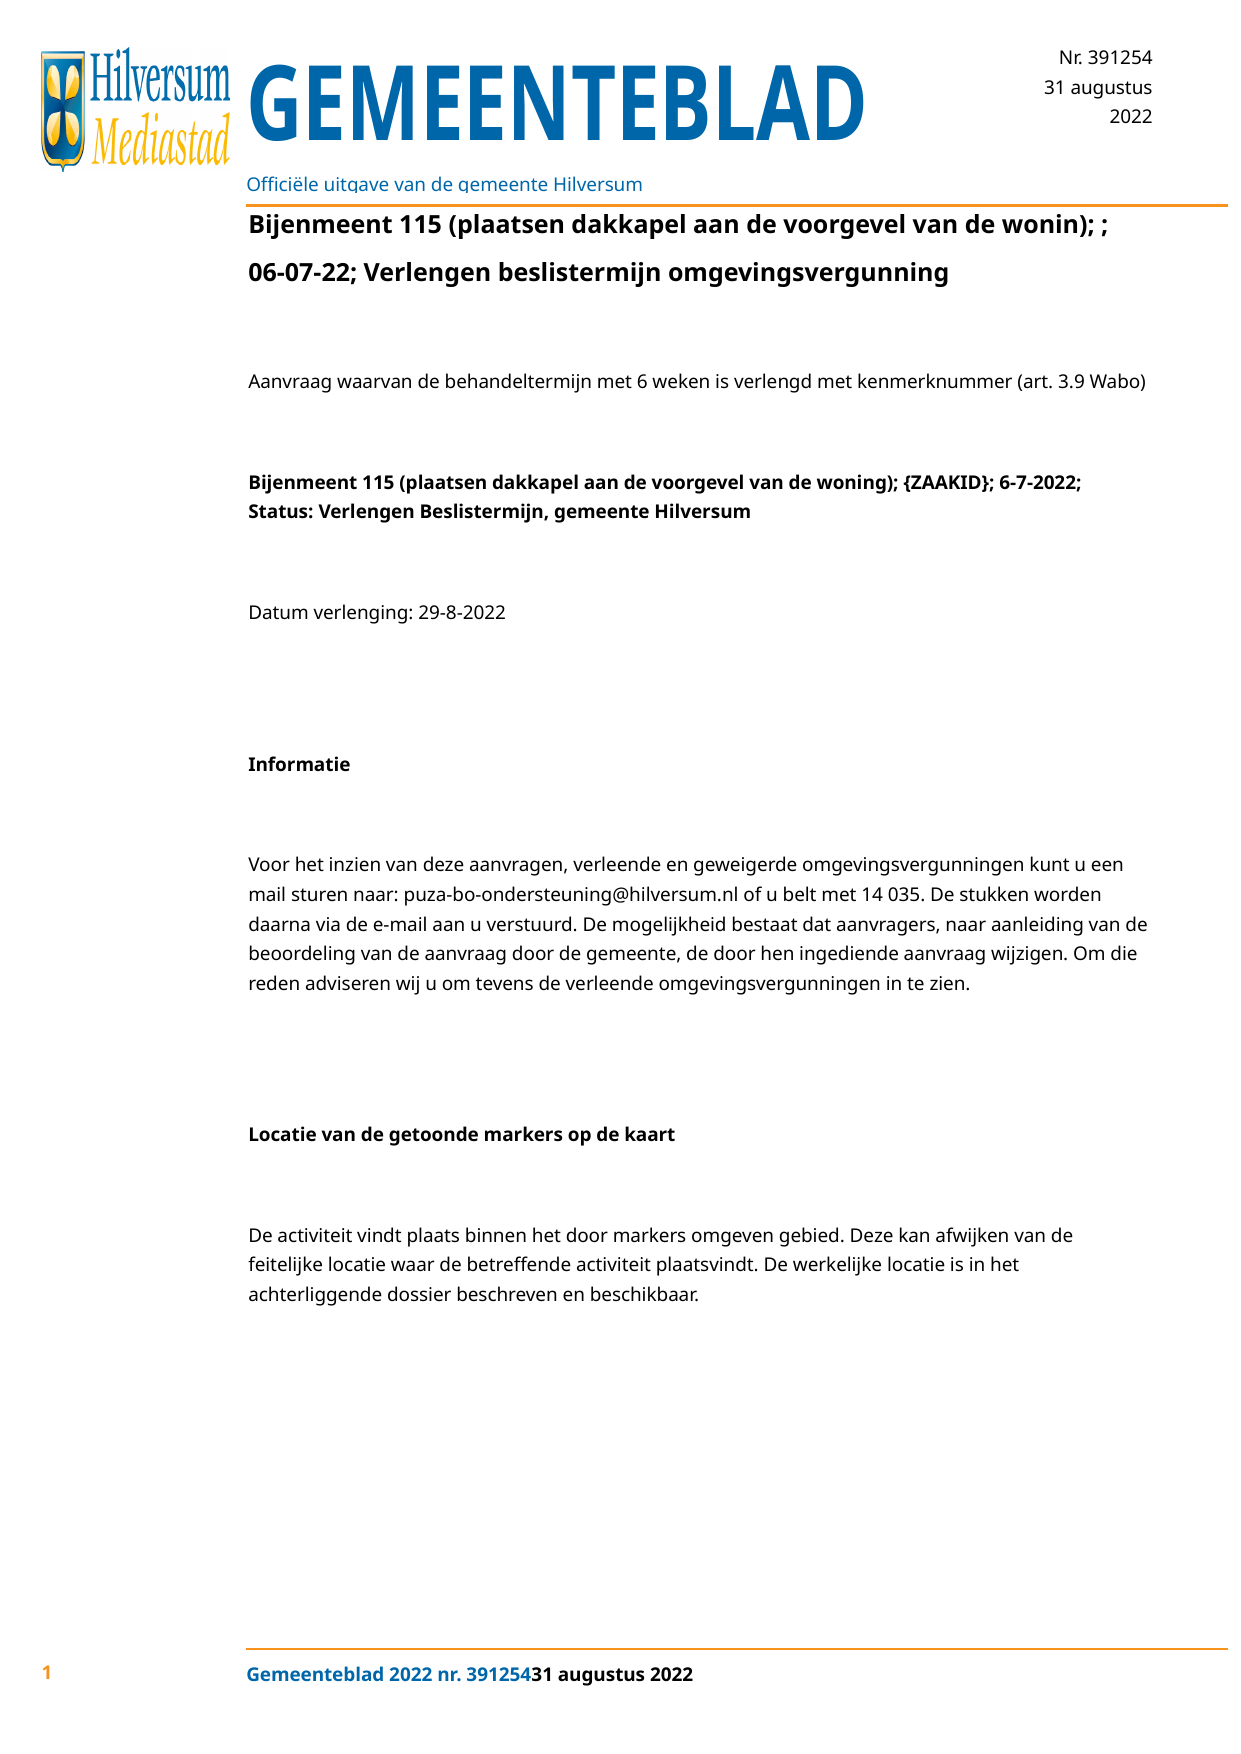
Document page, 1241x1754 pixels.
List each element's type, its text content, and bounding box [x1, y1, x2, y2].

text Datum verlenging: 29-8-2022 [248, 599, 1152, 625]
text De activiteit vindt plaats binnen het door markers omgeven gebied. Deze kan afwijken van de feitelijke locatie waar de betreffende activiteit plaatsvindt. De werkelijke locatie is in het achterliggende dossier beschreven en beschikbaar. [248, 1222, 1152, 1307]
picture [41, 47, 231, 172]
text Voor het inzien van deze aanvragen, verleende en geweigerde omgevingsvergunningen kunt u een mail sturen naar: puza-bo-ondersteuning@hilversum.nl of u belt met 14 035. De stukken worden daarna via de e-mail aan u verstuurd. De mogelijkheid bestaat dat aanvragers, naar aanleiding van de beoordeling van de aanvraag door de gemeente, de door hen ingediende aanvraag wijzigen. Om die reden adviseren wij u om tevens de verleende omgevingsvergunningen in te zien. [248, 852, 1152, 996]
text Bijenmeent 115 (plaatsen dakkapel aan de voorgevel van de wonin); ; 06-07-22; Verlengen beslistermijn omgevingsvergunning [248, 207, 1152, 288]
text Aanvraag waarvan de behandeltermijn met 6 weken is verlengd met kenmerknummer (art. 3.9 Wabo) [248, 368, 1152, 394]
text Locatie van de getoonde markers op de kaart [248, 1121, 1152, 1147]
text Informatie [248, 751, 1152, 777]
text Bijenmeent 115 (plaatsen dakkapel aan de voorgevel van de woning); {ZAAKID}; 6-7-2022; Status: Verlengen Beslistermijn, gemeente Hilversum [248, 469, 1152, 524]
